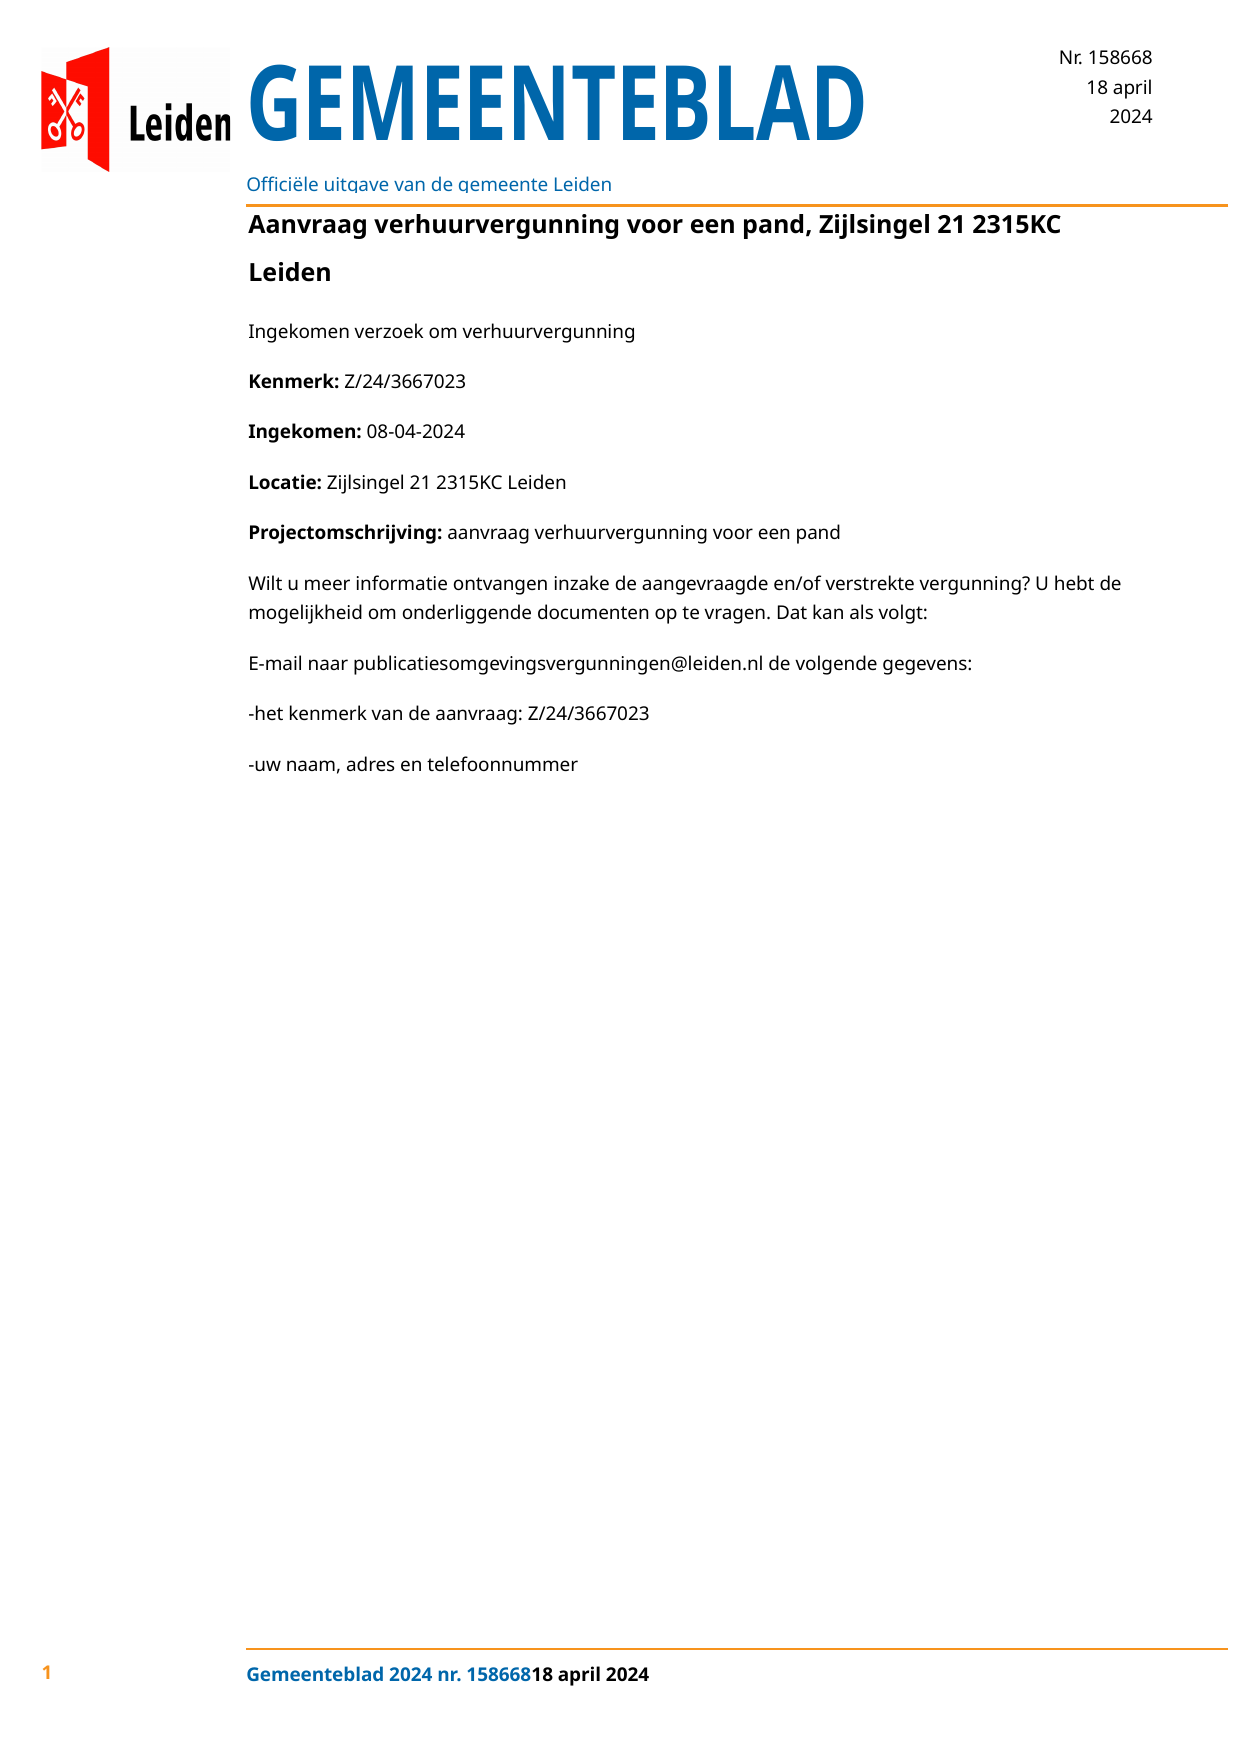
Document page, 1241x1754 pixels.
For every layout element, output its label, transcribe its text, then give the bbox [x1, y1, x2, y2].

text -het kenmerk van de aanvraag: Z/24/3667023 [248, 700, 1152, 726]
text Wilt u meer informatie ontvangen inzake de aangevraagde en/of verstrekte vergunning? U hebt de mogelijkheid om onderliggende documenten op te vragen. Dat kan als volgt: [248, 570, 1152, 625]
text Kenmerk: Z/24/3667023 [248, 368, 1152, 394]
picture [41, 47, 231, 172]
text Locatie: Zijlsingel 21 2315KC Leiden [248, 469, 1152, 495]
text Aanvraag verhuurvergunning voor een pand, Zijlsingel 21 2315KC Leiden [248, 207, 1152, 288]
text Projectomschrijving: aanvraag verhuurvergunning voor een pand [248, 519, 1152, 545]
text E-mail naar publicatiesomgevingsvergunningen@leiden.nl de volgende gegevens: [248, 650, 1152, 676]
text -uw naam, adres en telefoonnummer [248, 751, 1152, 777]
text Ingekomen verzoek om verhuurvergunning [248, 318, 1152, 344]
text Ingekomen: 08-04-2024 [248, 419, 1152, 444]
